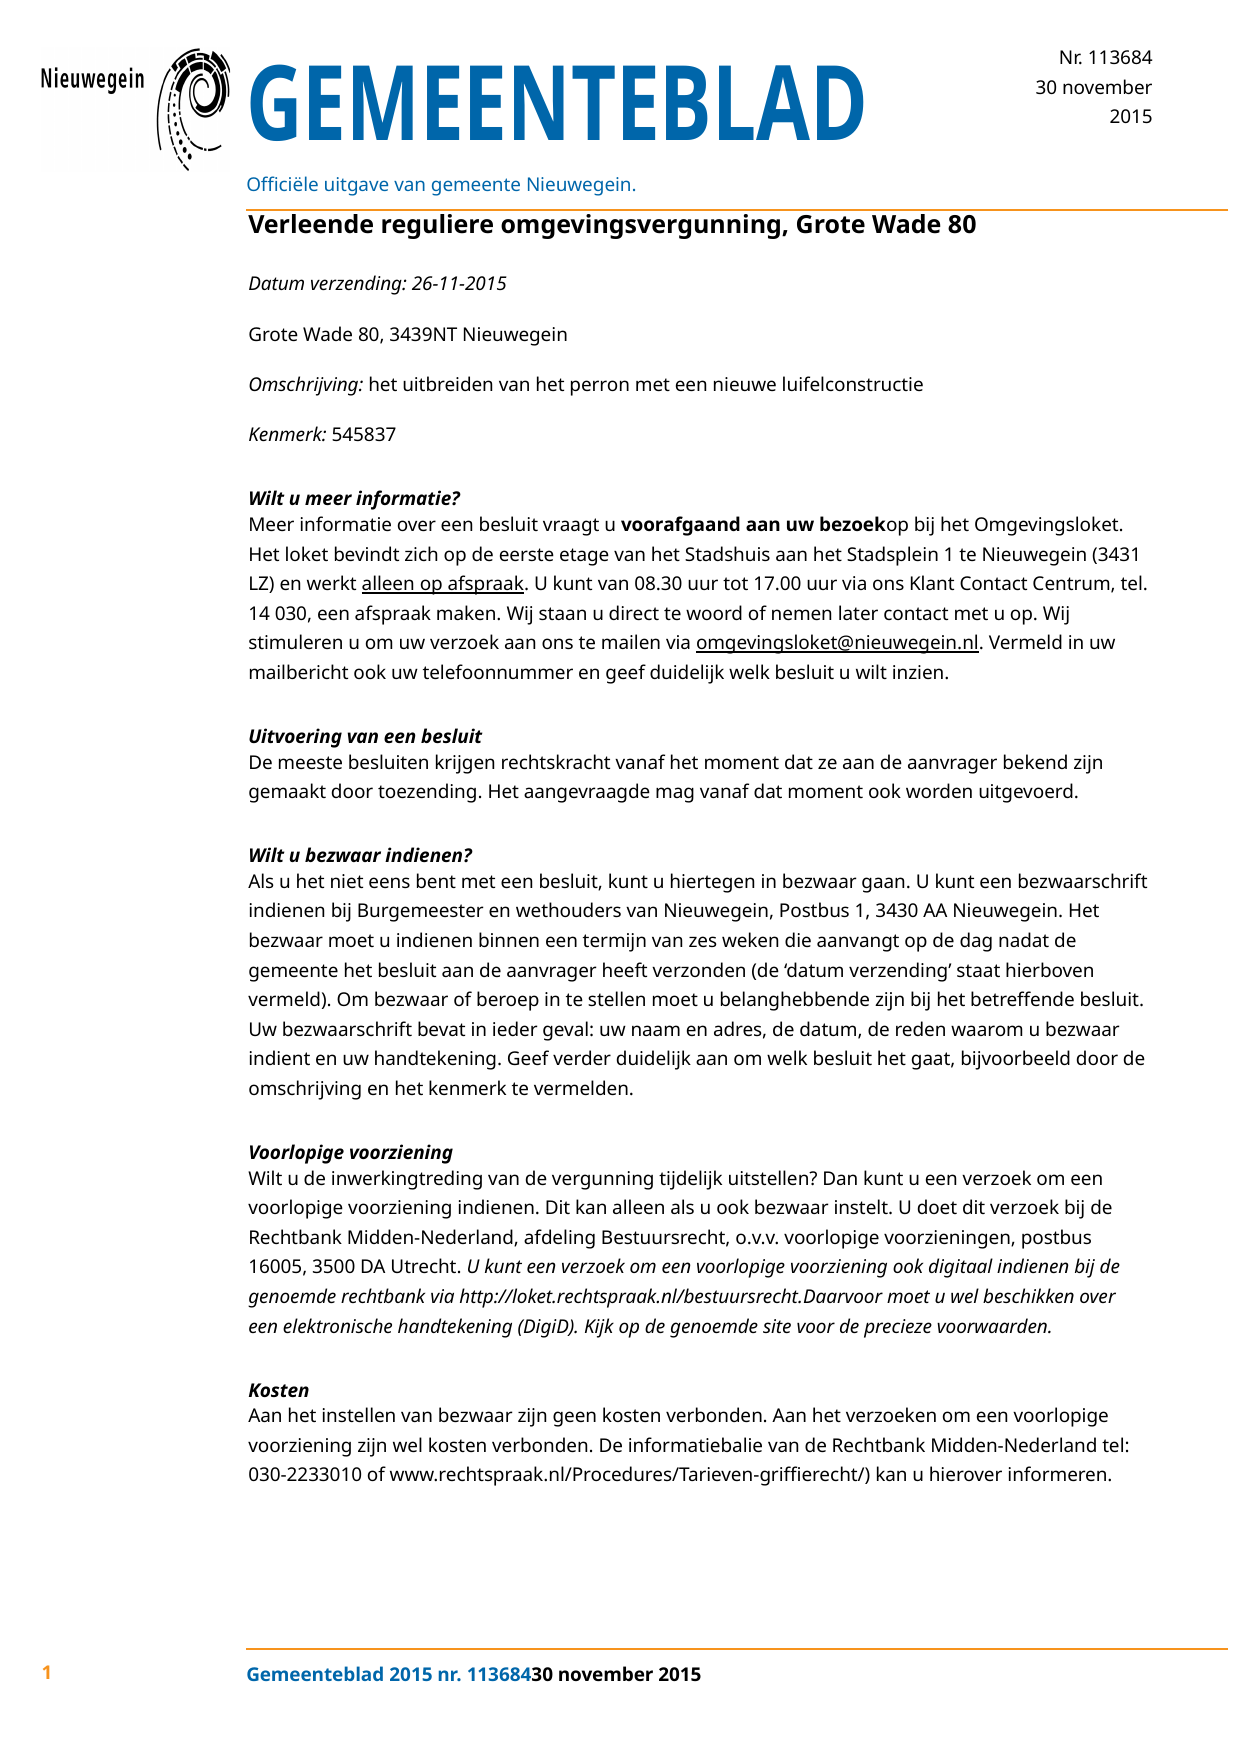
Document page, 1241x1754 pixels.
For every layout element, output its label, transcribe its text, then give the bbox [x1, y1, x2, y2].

text De meeste besluiten krijgen rechtskracht vanaf het moment dat ze aan de aanvrager bekend zijn gemaakt door toezending. Het aangevraagde mag vanaf dat moment ook worden uitgevoerd. [248, 749, 1152, 804]
text Meer informatie over een besluit vraagt u voorafgaand aan uw bezoekop bij het Omgevingsloket. Het loket bevindt zich op de eerste etage van het Stadshuis aan het Stadsplein 1 te Nieuwegein (3431 LZ) en werkt alleen op afspraak. U kunt van 08.30 uur tot 17.00 uur via ons Klant Contact Centrum, tel. 14 030, een afspraak maken. Wij staan u direct te woord of nemen later contact met u op. Wij stimuleren u om uw verzoek aan ons te mailen via omgevingsloket@nieuwegein.nl. Vermeld in uw mailbericht ook uw telefoonnummer en geef duidelijk welk besluit u wilt inzien. [248, 511, 1152, 685]
text Kenmerk: 545837 [248, 422, 1152, 447]
text Grote Wade 80, 3439NT Nieuwegein [248, 321, 1152, 346]
text Aan het instellen van bezwaar zijn geen kosten verbonden. Aan het verzoeken om een voorlopige voorziening zijn wel kosten verbonden. De informatiebalie van de Rechtbank Midden-Nederland tel: 030-2233010 of www.rechtspraak.nl/Procedures/Tarieven-griffierecht/) kan u hierover informeren. [248, 1402, 1152, 1487]
text Als u het niet eens bent met een besluit, kunt u hiertegen in bezwaar gaan. U kunt een bezwaarschrift indienen bij Burgemeester en wethouders van Nieuwegein, Postbus 1, 3430 AA Nieuwegein. Het bezwaar moet u indienen binnen een termijn van zes weken die aanvangt op de dag nadat de gemeente het besluit aan de aanvrager heeft verzonden (de ‘datum verzending’ staat hierboven vermeld). Om bezwaar of beroep in te stellen moet u belanghebbende zijn bij het betreffende besluit. Uw bezwaarschrift bevat in ieder geval: uw naam en adres, de datum, de reden waarom u bezwaar indient en uw handtekening. Geef verder duidelijk aan om welk besluit het gaat, bijvoorbeeld door de omschrijving en het kenmerk te vermelden. [248, 868, 1152, 1101]
text Omschrijving: het uitbreiden van het perron met een nieuwe luifelconstructie [248, 371, 1152, 397]
text Kosten [248, 1377, 1152, 1402]
text Verleende reguliere omgevingsvergunning, Grote Wade 80 [248, 211, 1152, 241]
text Voorlopige voorziening [248, 1139, 1152, 1165]
text Uitvoering van een besluit [248, 723, 1152, 749]
text Datum verzending: 26-11-2015 [248, 270, 1152, 296]
picture [41, 47, 231, 172]
text Wilt u meer informatie? [248, 486, 1152, 511]
text Wilt u de inwerkingtreding van de vergunning tijdelijk uitstellen? Dan kunt u een verzoek om een voorlopige voorziening indienen. Dit kan alleen als u ook bezwaar instelt. U doet dit verzoek bij de Rechtbank Midden-Nederland, afdeling Bestuursrecht, o.v.v. voorlopige voorzieningen, postbus 16005, 3500 DA Utrecht. U kunt een verzoek om een voorlopige voorziening ook digitaal indienen bij de genoemde rechtbank via http://loket.rechtspraak.nl/bestuursrecht.Daarvoor moet u wel beschikken over een elektronische handtekening (DigiD). Kijk op de genoemde site voor de precieze voorwaarden. [248, 1165, 1152, 1338]
text Wilt u bezwaar indienen? [248, 842, 1152, 868]
